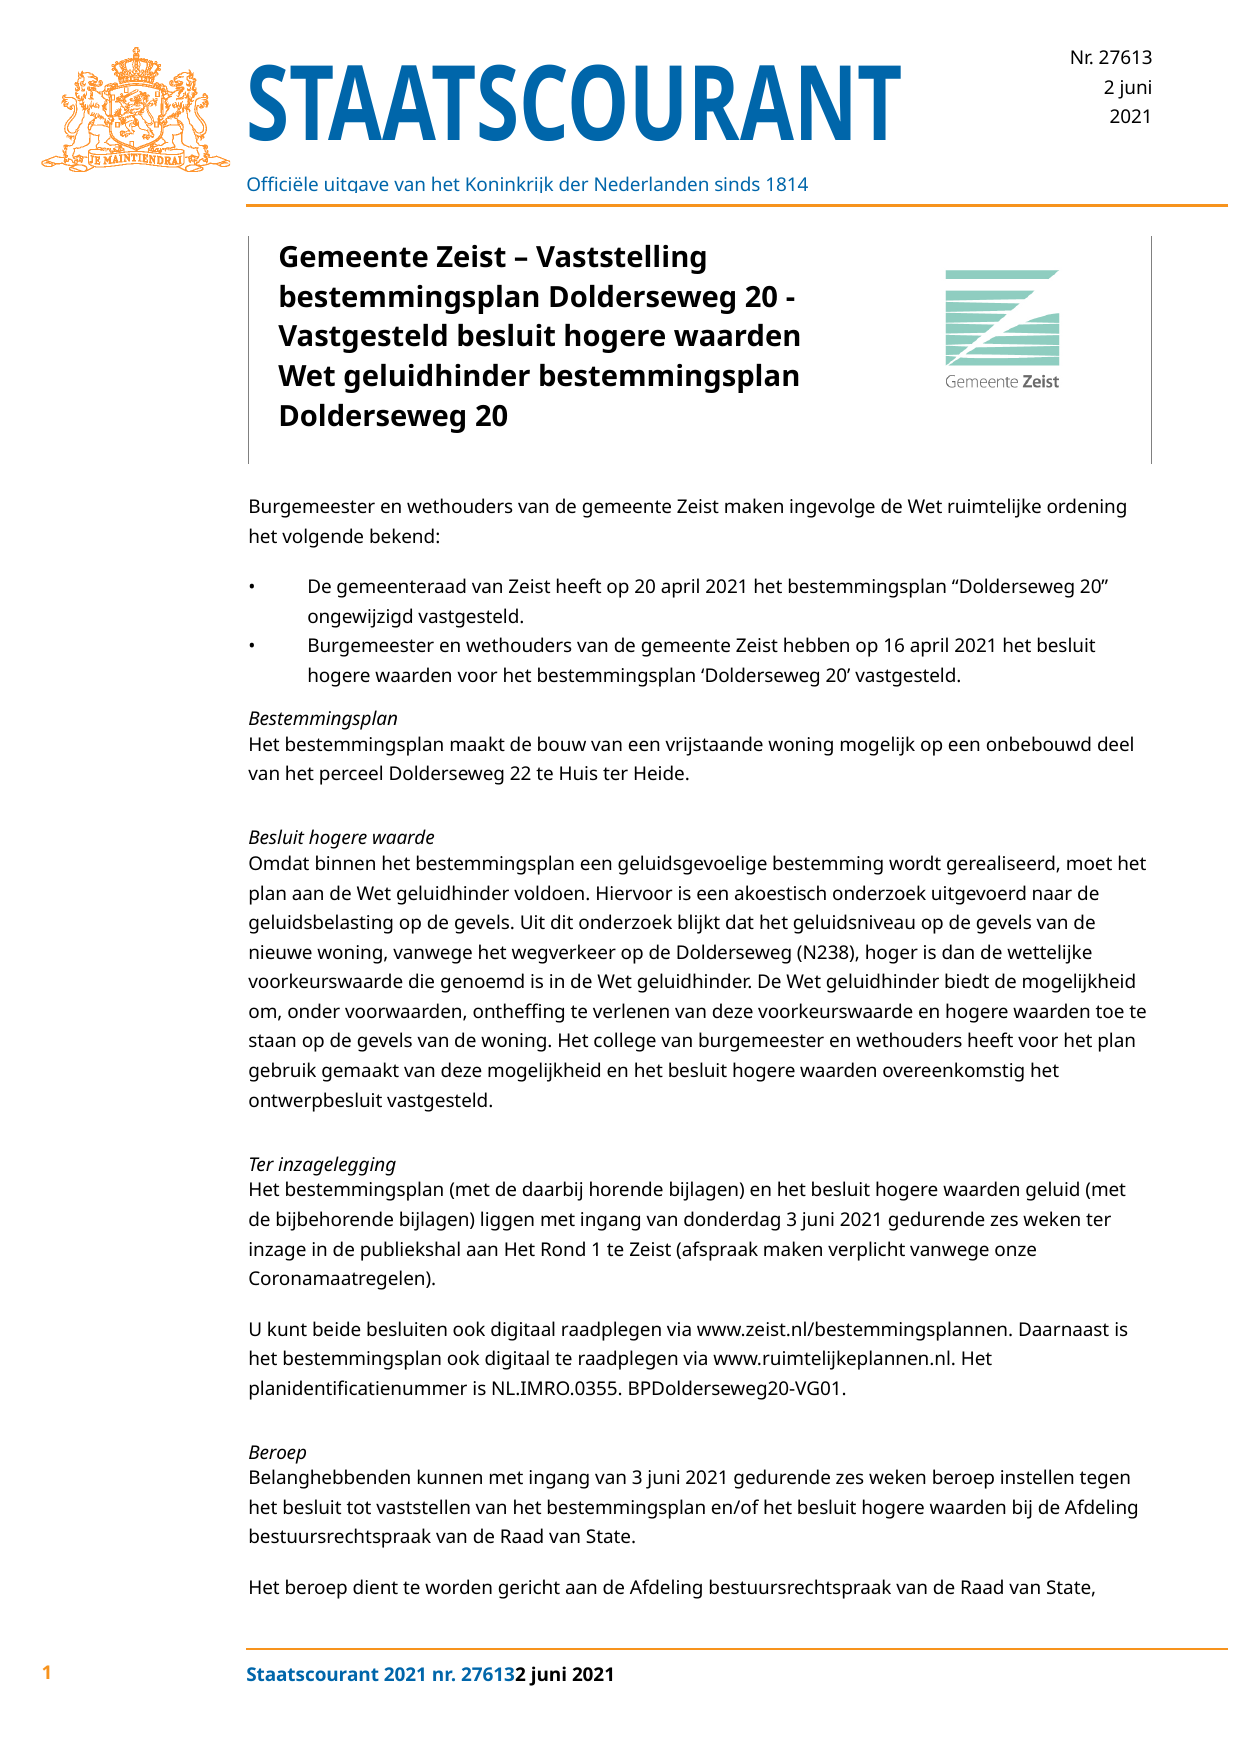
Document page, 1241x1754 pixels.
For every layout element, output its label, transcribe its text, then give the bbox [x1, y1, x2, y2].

table_header [850, 414, 1151, 464]
text Het bestemmingsplan (met de daarbij horende bijlagen) en het besluit hogere waarden geluid (met de bijbehorende bijlagen) liggen met ingang van donderdag 3 juni 2021 gedurende zes weken ter inzage in de publiekshal aan Het Rond 1 te Zeist (afspraak maken verplicht vanwege onze Coronamaatregelen). [248, 1177, 1152, 1291]
text Bestemmingsplan [248, 705, 1152, 731]
text Burgemeester en wethouders van de gemeente Zeist maken ingevolge de Wet ruimtelijke ordening het volgende bekend: [248, 493, 1152, 549]
text U kunt beide besluiten ook digitaal raadplegen via www.zeist.nl/bestemmingsplannen. Daarnaast is het bestemmingsplan ook digitaal te raadplegen via www.ruimtelijkeplannen.nl. Het planidentificatienummer is NL.IMRO.0355. BPDolderseweg20-VG01. [248, 1316, 1152, 1401]
text Ter inzagelegging [248, 1151, 1152, 1177]
list Burgemeester en wethouders van de gemeente Zeist hebben op 16 april 2021 het besluit hogere waarden voor het bestemmingsplan ‘Dolderseweg 20’ vastgesteld. [248, 632, 1152, 688]
text Het beroep dient te worden gericht aan de Afdeling bestuursrechtspraak van de Raad van State, [248, 1574, 1152, 1600]
table_header [1091, 236, 1151, 413]
table_header Gemeente Zeist – Vaststelling bestemmingsplan Dolderseweg 20 -Vastgesteld besluit hogere waarden Wet geluidhinder bestemmingsplan Dolderseweg 20 [249, 236, 850, 464]
table_header [850, 236, 910, 413]
picture [910, 236, 1091, 414]
picture [41, 47, 231, 172]
text Beroep [248, 1439, 1152, 1464]
text Het bestemmingsplan maakt de bouw van een vrijstaande woning mogelijk op een onbebouwd deel van het perceel Dolderseweg 22 te Huis ter Heide. [248, 731, 1152, 786]
text Belanghebbenden kunnen met ingang van 3 juni 2021 gedurende zes weken beroep instellen tegen het besluit tot vaststellen van het bestemmingsplan en/of het besluit hogere waarden bij de Afdeling bestuursrechtspraak van de Raad van State. [248, 1464, 1152, 1549]
text Besluit hogere waarde [248, 824, 1152, 850]
list De gemeenteraad van Zeist heeft op 20 april 2021 het bestemmingsplan “Dolderseweg 20” ongewijzigd vastgesteld. [248, 573, 1152, 629]
text Omdat binnen het bestemmingsplan een geluidsgevoelige bestemming wordt gerealiseerd, moet het plan aan de Wet geluidhinder voldoen. Hiervoor is een akoestisch onderzoek uitgevoerd naar de geluidsbelasting op de gevels. Uit dit onderzoek blijkt dat het geluidsniveau op de gevels van de nieuwe woning, vanwege het wegverkeer op de Dolderseweg (N238), hoger is dan de wettelijke voorkeurswaarde die genoemd is in de Wet geluidhinder. De Wet geluidhinder biedt de mogelijkheid om, onder voorwaarden, ontheffing te verlenen van deze voorkeurswaarde en hogere waarden toe te staan op de gevels van de woning. Het college van burgemeester en wethouders heeft voor het plan gebruik gemaakt van deze mogelijkheid en het besluit hogere waarden overeenkomstig het ontwerpbesluit vastgesteld. [248, 850, 1152, 1113]
